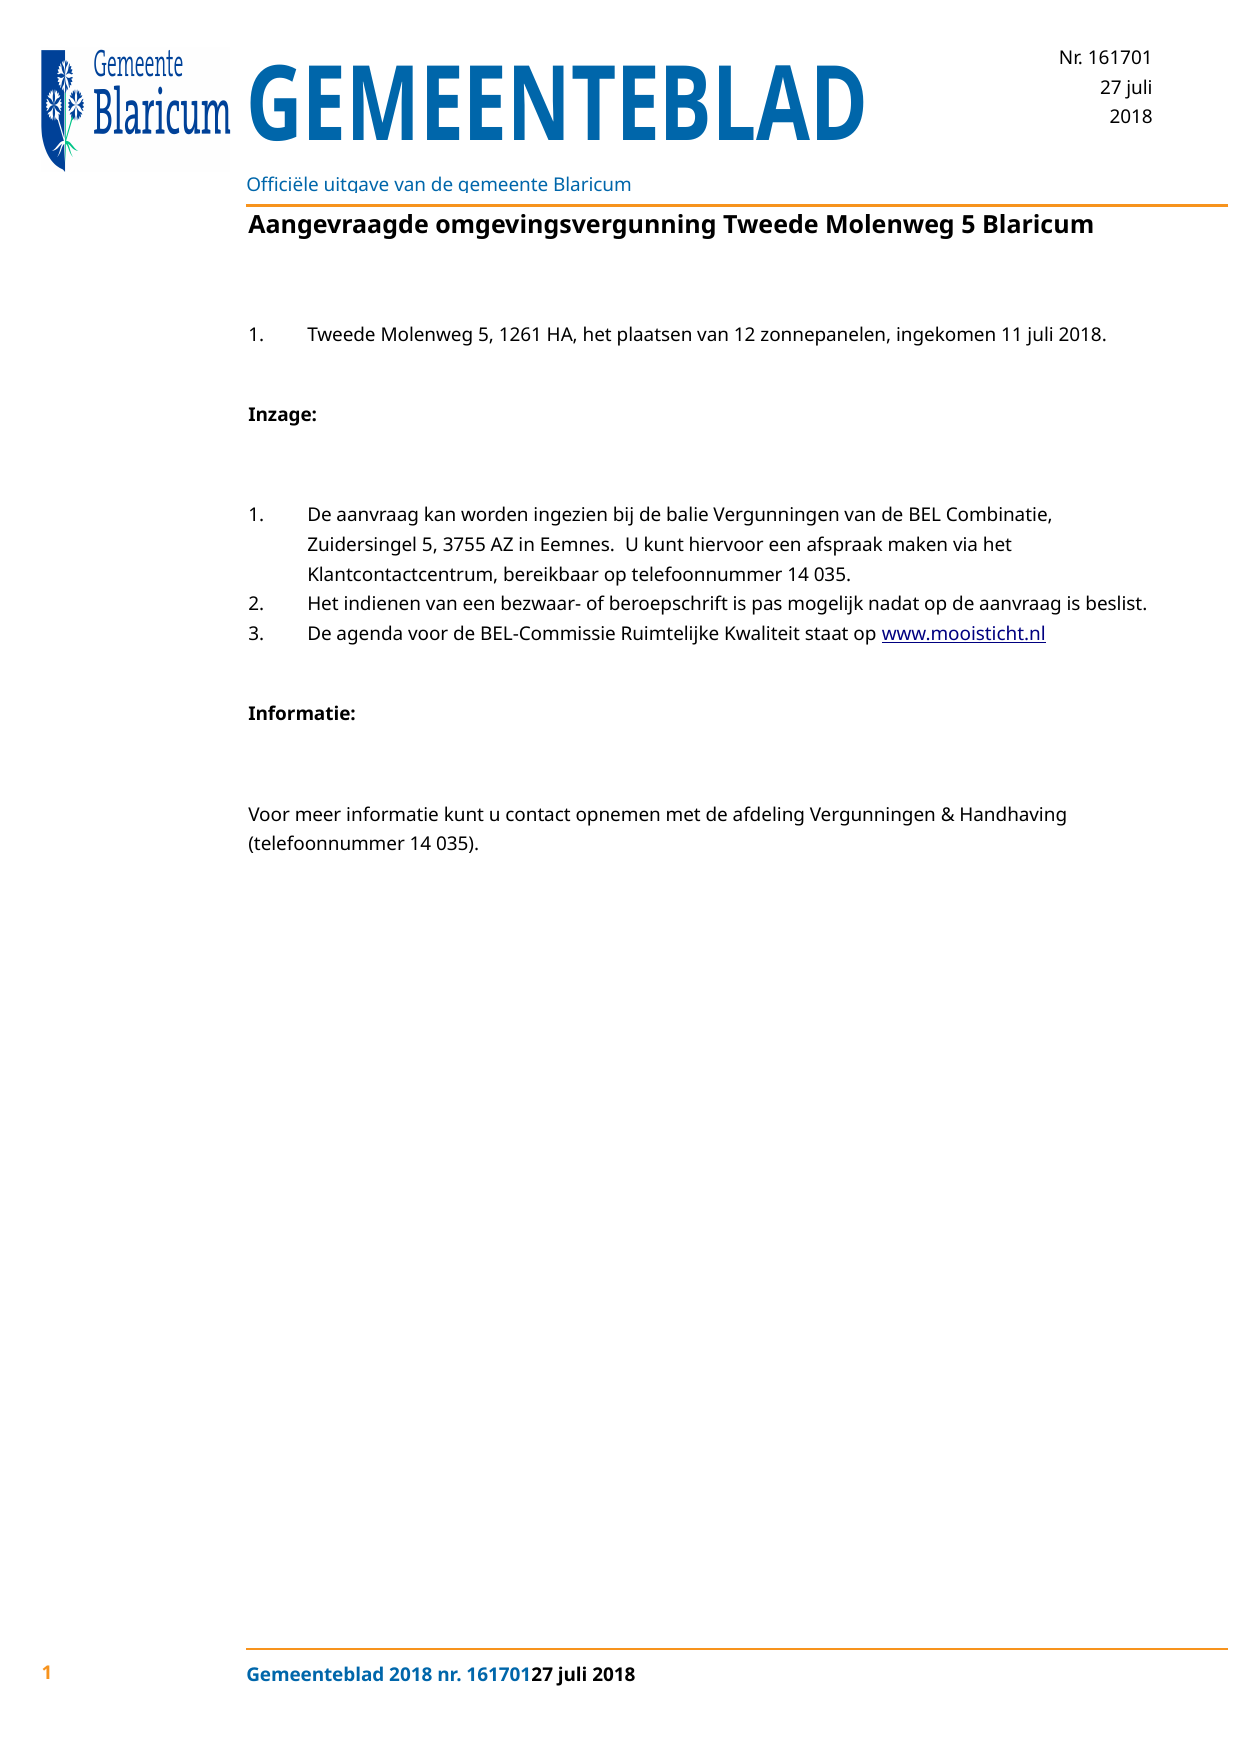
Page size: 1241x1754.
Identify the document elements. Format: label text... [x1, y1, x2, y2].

list Het indienen van een bezwaar- of beroepschrift is pas mogelijk nadat op de aanvraag is beslist. [248, 590, 1152, 616]
list Tweede Molenweg 5, 1261 HA, het plaatsen van 12 zonnepanelen, ingekomen 11 juli 2018. [248, 321, 1152, 346]
text Informatie: [248, 700, 1152, 726]
picture [41, 47, 231, 172]
list De agenda voor de BEL-Commissie Ruimtelijke Kwaliteit staat op www.mooisticht.nl [248, 620, 1152, 646]
text Voor meer informatie kunt u contact opnemen met de afdeling Vergunningen & Handhaving (telefoonnummer 14 035). [248, 801, 1152, 856]
text Aangevraagde omgevingsvergunning Tweede Molenweg 5 Blaricum [248, 207, 1152, 241]
list De aanvraag kan worden ingezien bij de balie Vergunningen van de BEL Combinatie, Zuidersingel 5, 3755 AZ in Eemnes. U kunt hiervoor een afspraak maken via het Klantcontactcentrum, bereikbaar op telefoonnummer 14 035. [248, 502, 1152, 586]
text Inzage: [248, 401, 1152, 426]
